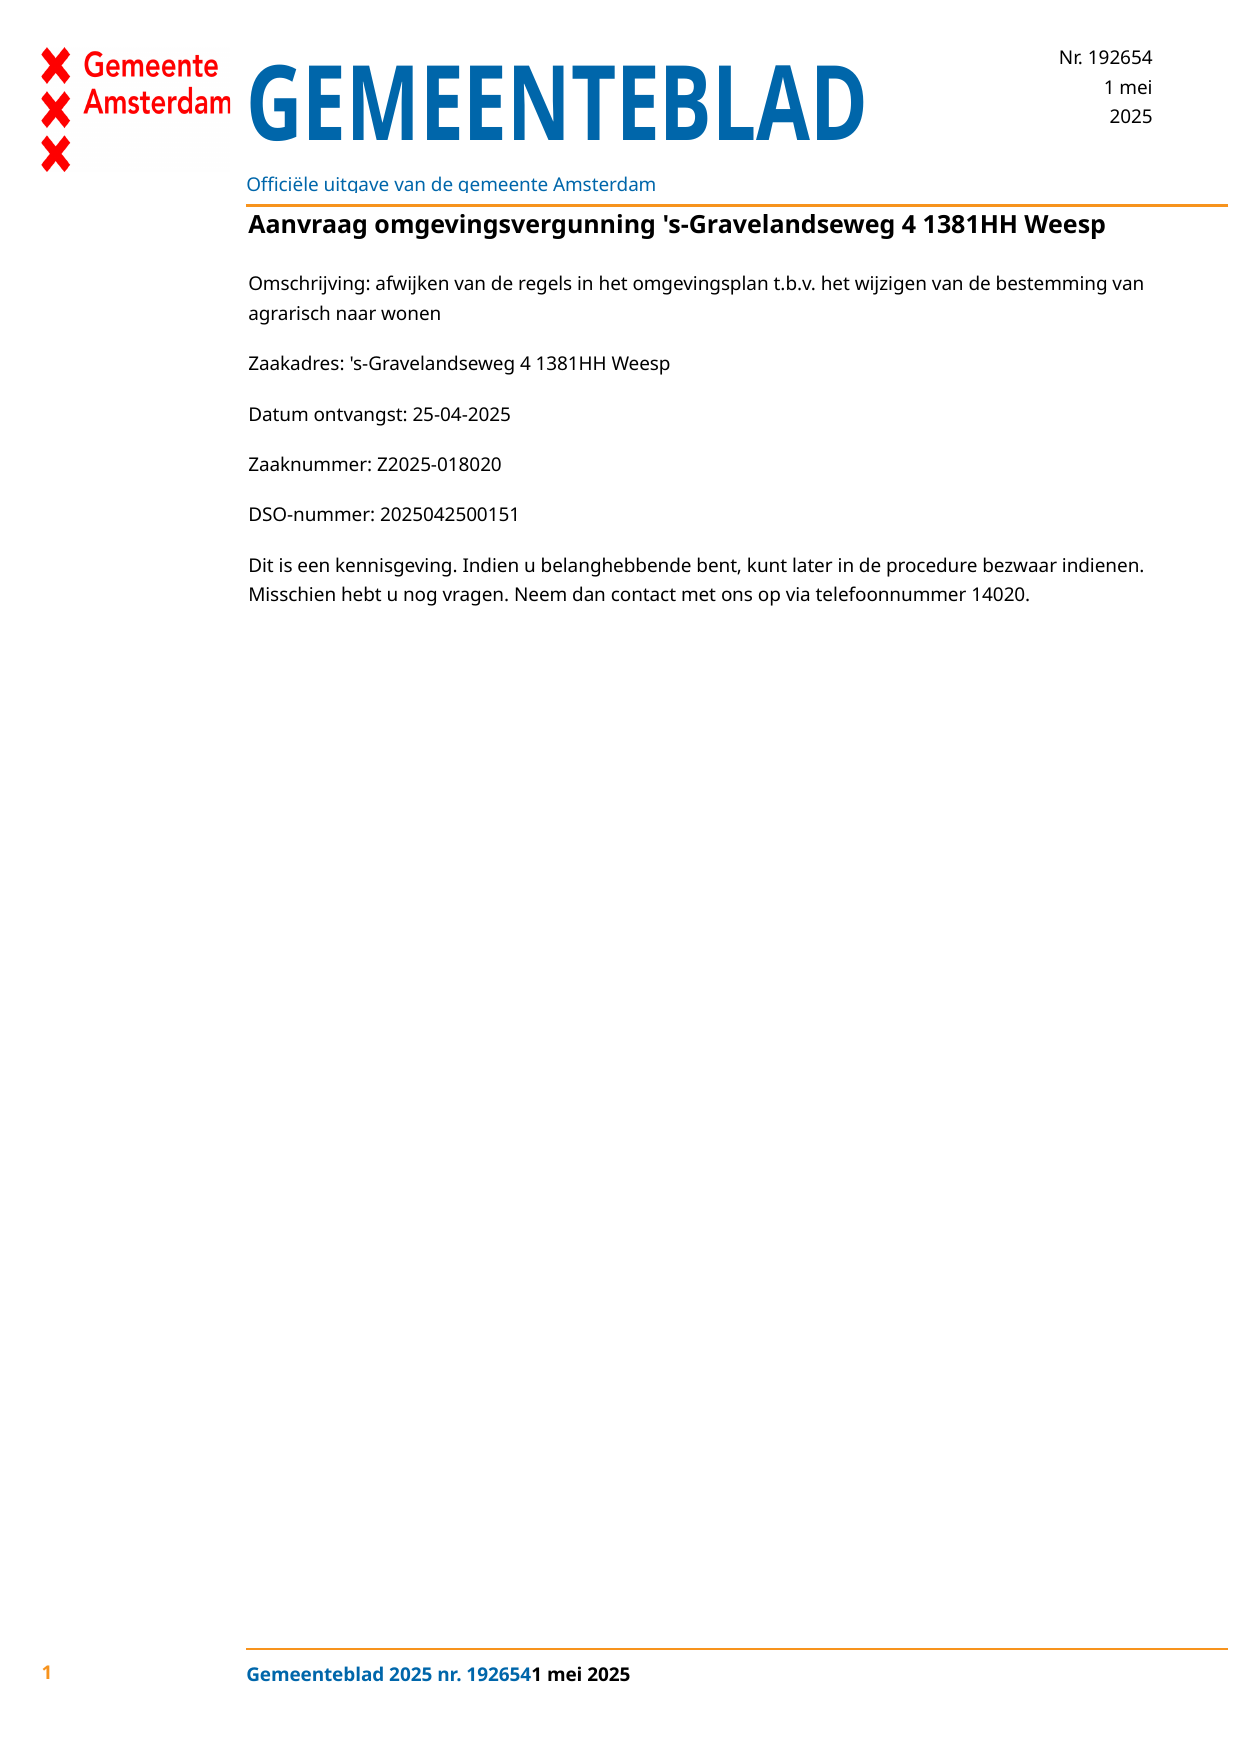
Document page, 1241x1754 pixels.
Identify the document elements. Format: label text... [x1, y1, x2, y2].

text Dit is een kennisgeving. Indien u belanghebbende bent, kunt later in de procedure bezwaar indienen. Misschien hebt u nog vragen. Neem dan contact met ons op via telefoonnummer 14020. [248, 552, 1152, 607]
text Zaaknummer: Z2025-018020 [248, 451, 1152, 477]
text DSO-nummer: 2025042500151 [248, 502, 1152, 527]
text Aanvraag omgevingsvergunning 's-Gravelandseweg 4 1381HH Weesp [248, 207, 1152, 241]
text Omschrijving: afwijken van de regels in het omgevingsplan t.b.v. het wijzigen van de bestemming van agrarisch naar wonen [248, 270, 1152, 326]
picture [41, 47, 231, 172]
text Datum ontvangst: 25-04-2025 [248, 401, 1152, 426]
text Zaakadres: 's-Gravelandseweg 4 1381HH Weesp [248, 350, 1152, 376]
